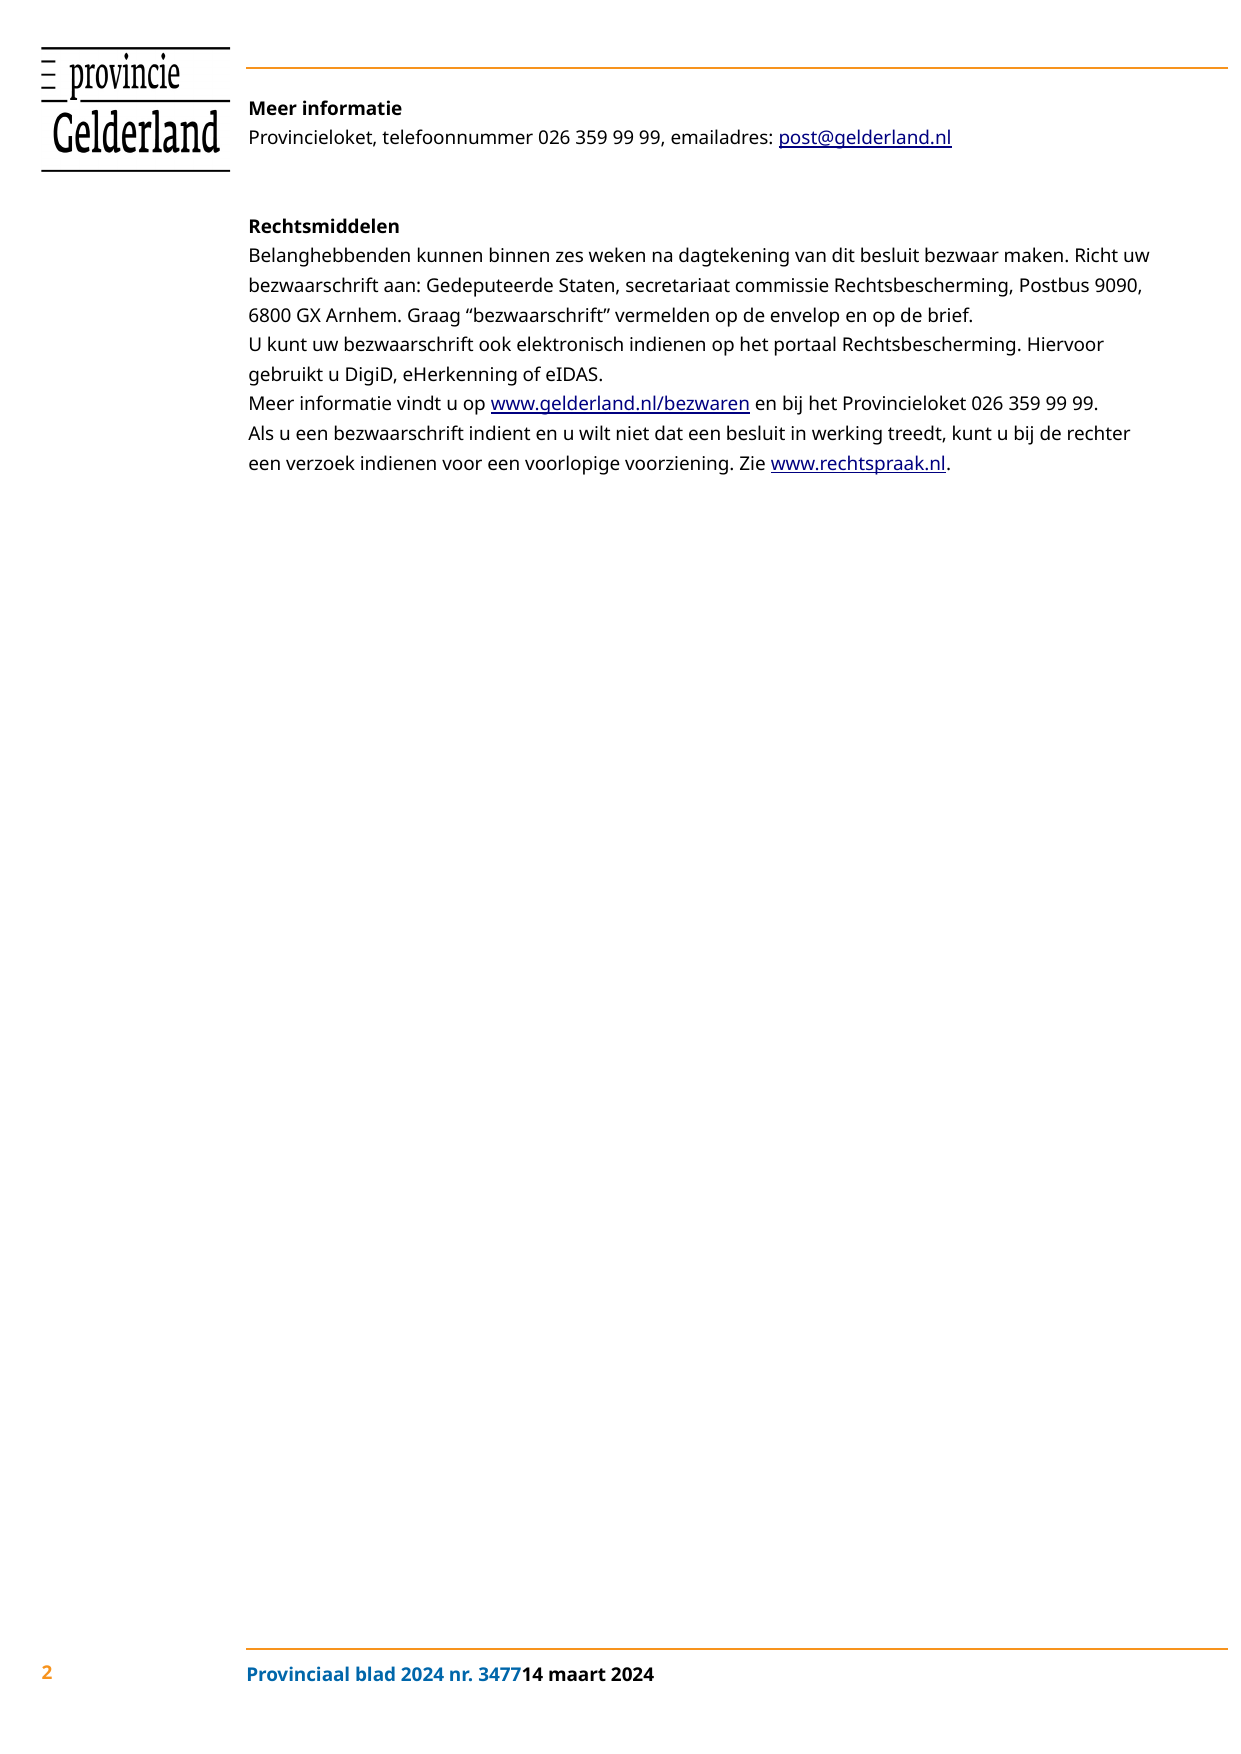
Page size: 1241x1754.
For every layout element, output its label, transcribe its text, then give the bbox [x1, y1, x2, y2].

text Provincieloket, telefoonnummer 026 359 99 99, emailadres: post@gelderland.nl [248, 124, 1152, 150]
text Meer informatie vindt u op www.gelderland.nl/bezwaren en bij het Provincieloket 026 359 99 99. [248, 391, 1152, 416]
text Meer informatie [248, 95, 1152, 121]
text Belanghebbenden kunnen binnen zes weken na dagtekening van dit besluit bezwaar maken. Richt uw bezwaarschrift aan: Gedeputeerde Staten, secretariaat commissie Rechtsbescherming, Postbus 9090, 6800 GX Arnhem. Graag “bezwaarschrift” vermelden op de envelop en op de brief. [248, 243, 1152, 328]
text Rechtsmiddelen [248, 213, 1152, 239]
text U kunt uw bezwaarschrift ook elektronisch indienen op het portaal Rechtsbescherming. Hiervoor gebruikt u DigiD, eHerkenning of eIDAS. [248, 331, 1152, 387]
picture [41, 47, 231, 172]
text Als u een bezwaarschrift indient en u wilt niet dat een besluit in werking treedt, kunt u bij de rechter een verzoek indienen voor een voorlopige voorziening. Zie www.rechtspraak.nl. [248, 420, 1152, 476]
